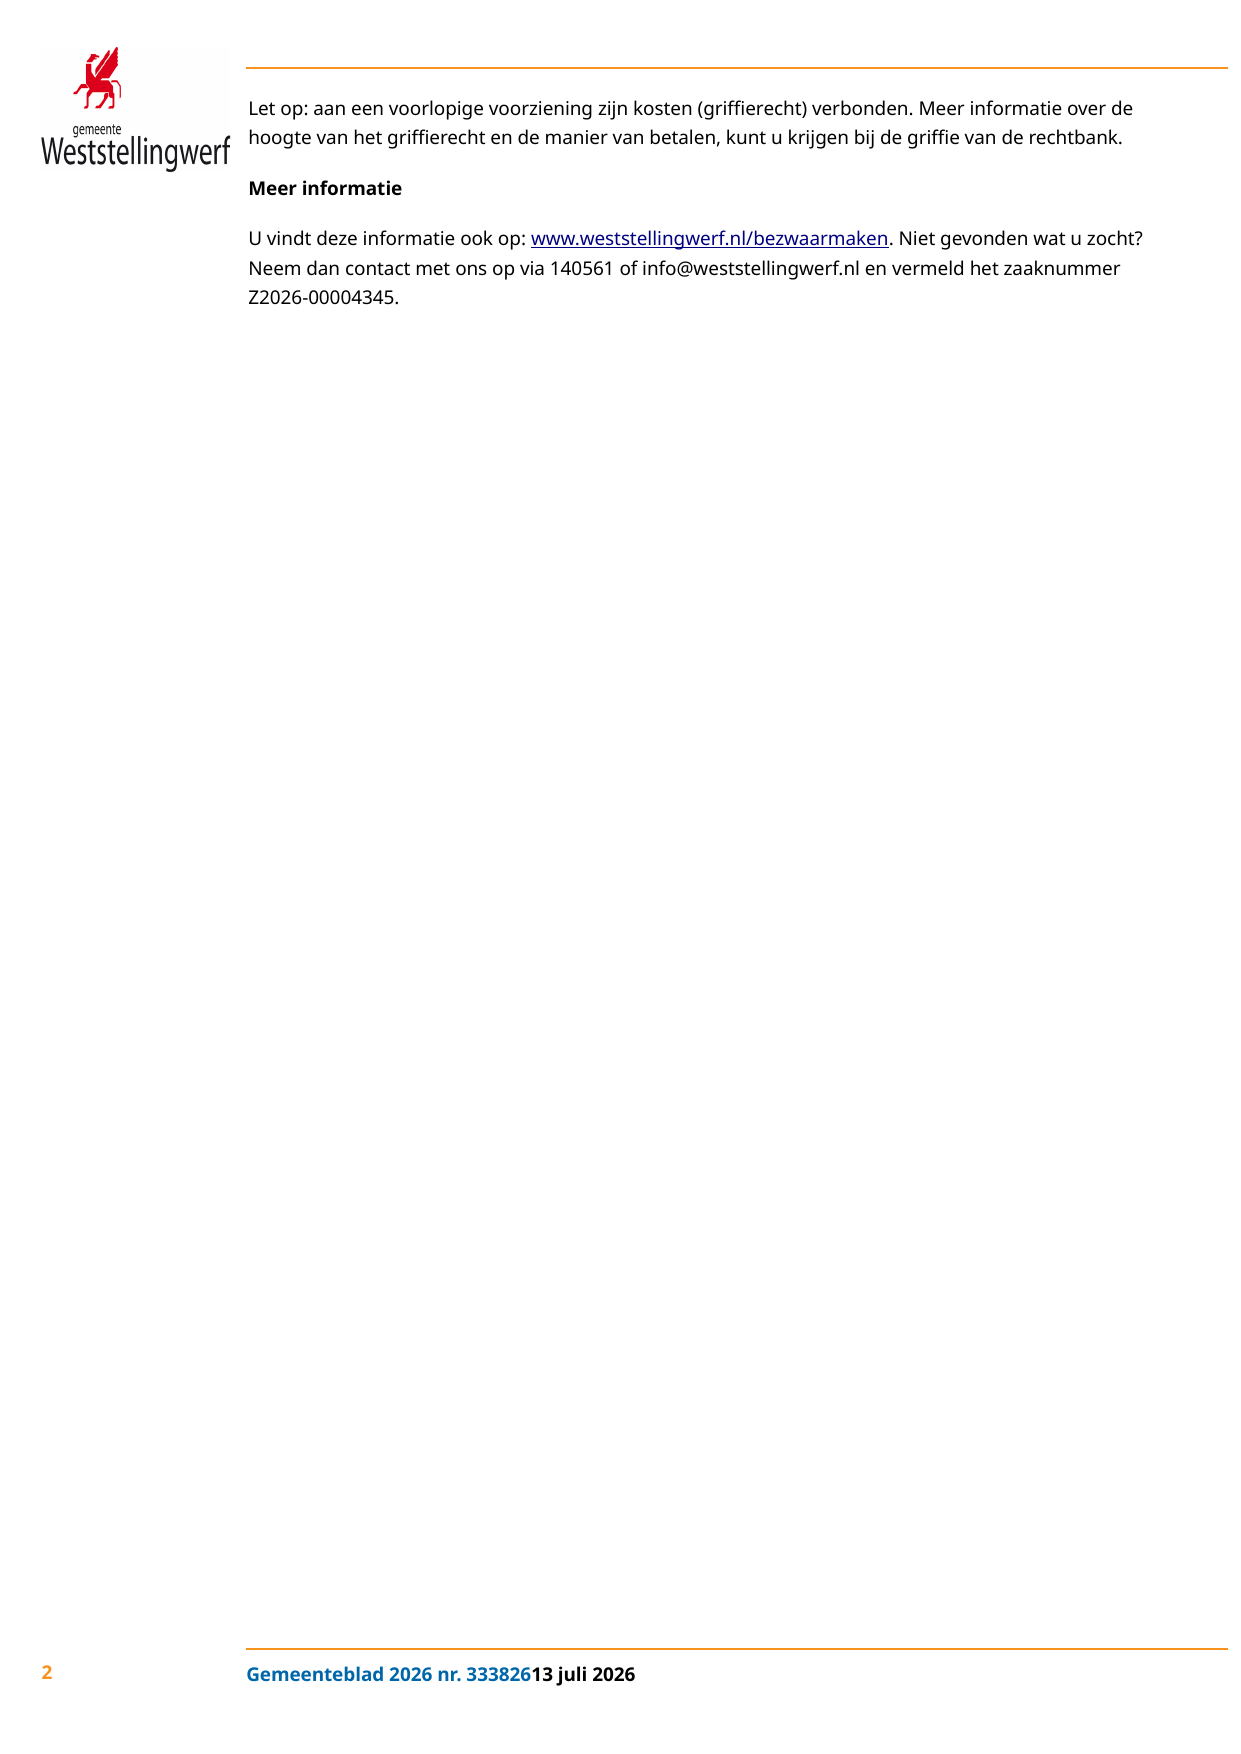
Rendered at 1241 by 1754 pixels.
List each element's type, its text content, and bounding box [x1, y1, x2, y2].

picture [41, 47, 231, 172]
text Meer informatie [248, 175, 1152, 201]
text Let op: aan een voorlopige voorziening zijn kosten (griffierecht) verbonden. Meer informatie over de hoogte van het griffierecht en de manier van betalen, kunt u krijgen bij de griffie van de rechtbank. [248, 95, 1152, 150]
text U vindt deze informatie ook op: www.weststellingwerf.nl/bezwaarmaken. Niet gevonden wat u zocht? Neem dan contact met ons op via 140561 of info@weststellingwerf.nl en vermeld het zaaknummer Z2026-00004345. [248, 225, 1152, 310]
